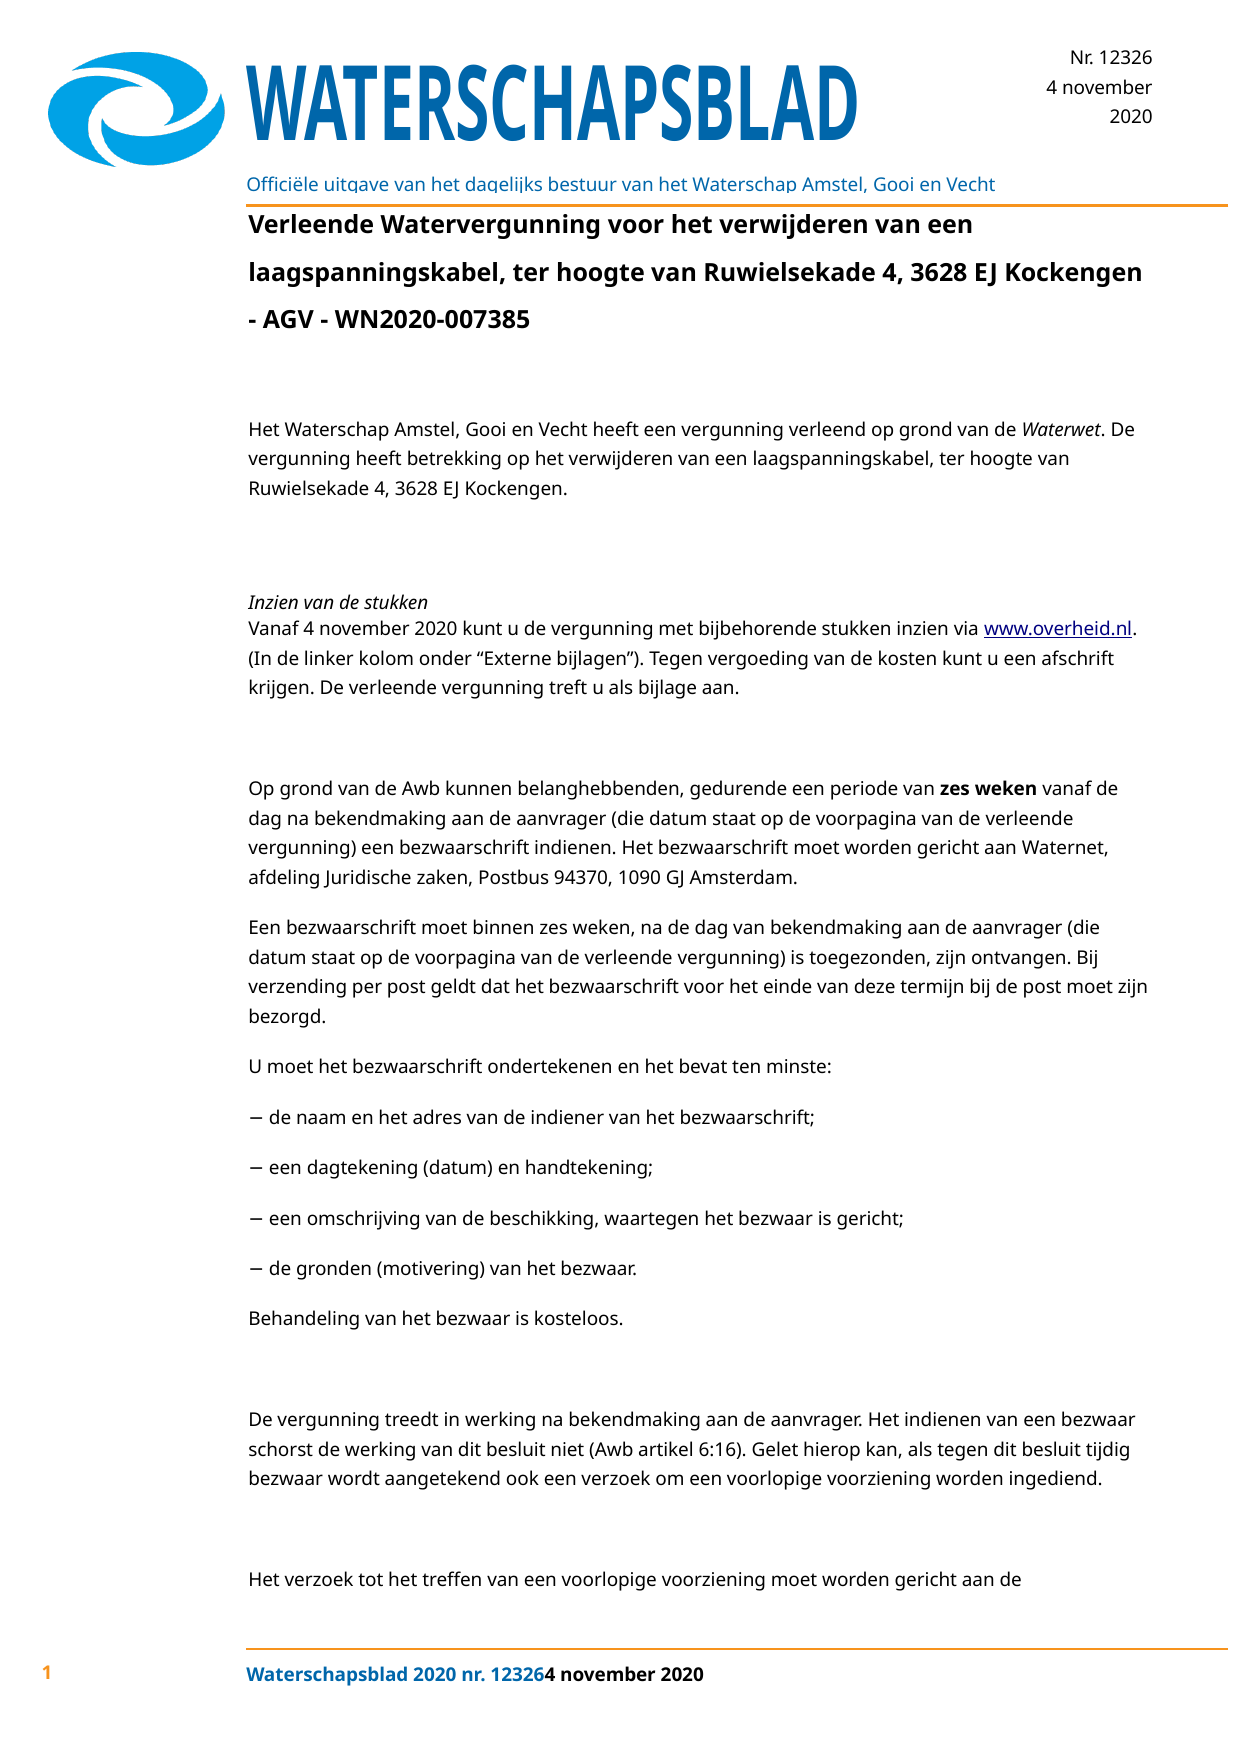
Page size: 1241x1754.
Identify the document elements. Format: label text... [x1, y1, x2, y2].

text Inzien van de stukken [248, 589, 1152, 615]
text − de gronden (motivering) van het bezwaar. [248, 1255, 1152, 1281]
text Het verzoek tot het treffen van een voorlopige voorziening moet worden gericht aan de [248, 1566, 1152, 1592]
text − de naam en het adres van de indiener van het bezwaarschrift; [248, 1104, 1152, 1130]
text De vergunning treedt in werking na bekendmaking aan de aanvrager. Het indienen van een bezwaar schorst de werking van dit besluit niet (Awb artikel 6:16). Gelet hierop kan, als tegen dit besluit tijdig bezwaar wordt aangetekend ook een verzoek om een voorlopige voorziening worden ingediend. [248, 1406, 1152, 1491]
text Het Waterschap Amstel, Gooi en Vecht heeft een vergunning verleend op grond van de Waterwet. De vergunning heeft betrekking op het verwijderen van een laagspanningskabel, ter hoogte van Ruwielsekade 4, 3628 EJ Kockengen. [248, 416, 1152, 501]
text − een dagtekening (datum) en handtekening; [248, 1154, 1152, 1180]
text − een omschrijving van de beschikking, waartegen het bezwaar is gericht; [248, 1205, 1152, 1231]
text Een bezwaarschrift moet binnen zes weken, na de dag van bekendmaking aan de aanvrager (die datum staat op de voorpagina van de verleende vergunning) is toegezonden, zijn ontvangen. Bij verzending per post geldt dat het bezwaarschrift voor het einde van deze termijn bij de post moet zijn bezorgd. [248, 914, 1152, 1029]
picture [41, 47, 231, 172]
text Verleende Watervergunning voor het verwijderen van een laagspanningskabel, ter hoogte van Ruwielsekade 4, 3628 EJ Kockengen - AGV - WN2020-007385 [248, 207, 1152, 336]
text Behandeling van het bezwaar is kosteloos. [248, 1306, 1152, 1331]
text Op grond van de Awb kunnen belanghebbenden, gedurende een periode van zes weken vanaf de dag na bekendmaking aan de aanvrager (die datum staat op de voorpagina van de verleende vergunning) een bezwaarschrift indienen. Het bezwaarschrift moet worden gericht aan Waternet, afdeling Juridische zaken, Postbus 94370, 1090 GJ Amsterdam. [248, 775, 1152, 890]
text U moet het bezwaarschrift ondertekenen en het bevat ten minste: [248, 1053, 1152, 1079]
text Vanaf 4 november 2020 kunt u de vergunning met bijbehorende stukken inzien via www.overheid.nl. (In de linker kolom onder “Externe bijlagen”). Tegen vergoeding van de kosten kunt u een afschrift krijgen. De verleende vergunning treft u als bijlage aan. [248, 615, 1152, 700]
